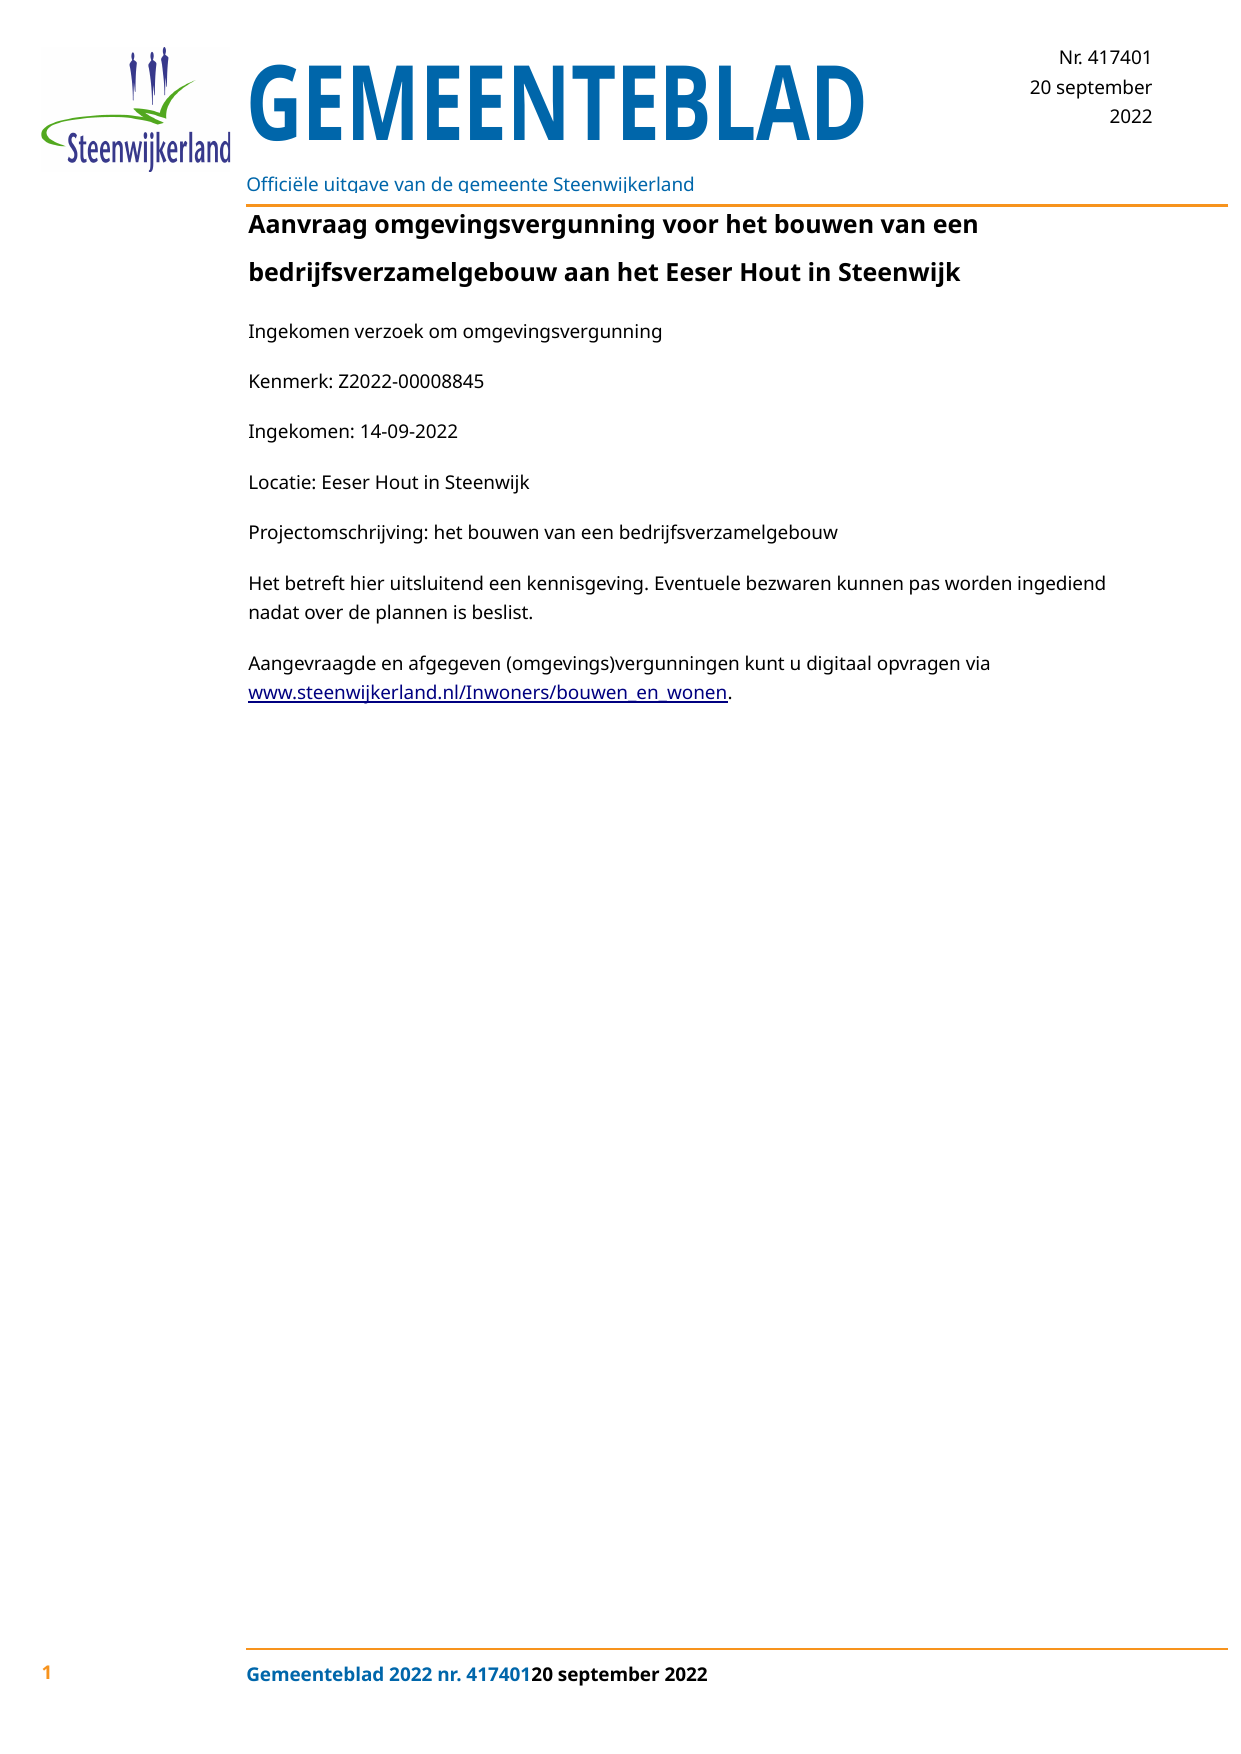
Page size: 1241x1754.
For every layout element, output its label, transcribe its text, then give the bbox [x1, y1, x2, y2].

text Kenmerk: Z2022-00008845 [248, 368, 1152, 394]
text Ingekomen: 14-09-2022 [248, 419, 1152, 444]
text Aangevraagde en afgegeven (omgevings)vergunningen kunt u digitaal opvragen via www.steenwijkerland.nl/Inwoners/bouwen_en_wonen. [248, 650, 1152, 705]
text Aanvraag omgevingsvergunning voor het bouwen van een bedrijfsverzamelgebouw aan het Eeser Hout in Steenwijk [248, 207, 1152, 288]
text Het betreft hier uitsluitend een kennisgeving. Eventuele bezwaren kunnen pas worden ingediend nadat over de plannen is beslist. [248, 570, 1152, 625]
text Locatie: Eeser Hout in Steenwijk [248, 469, 1152, 495]
text Ingekomen verzoek om omgevingsvergunning [248, 318, 1152, 344]
text Projectomschrijving: het bouwen van een bedrijfsverzamelgebouw [248, 519, 1152, 545]
picture [41, 47, 231, 172]
